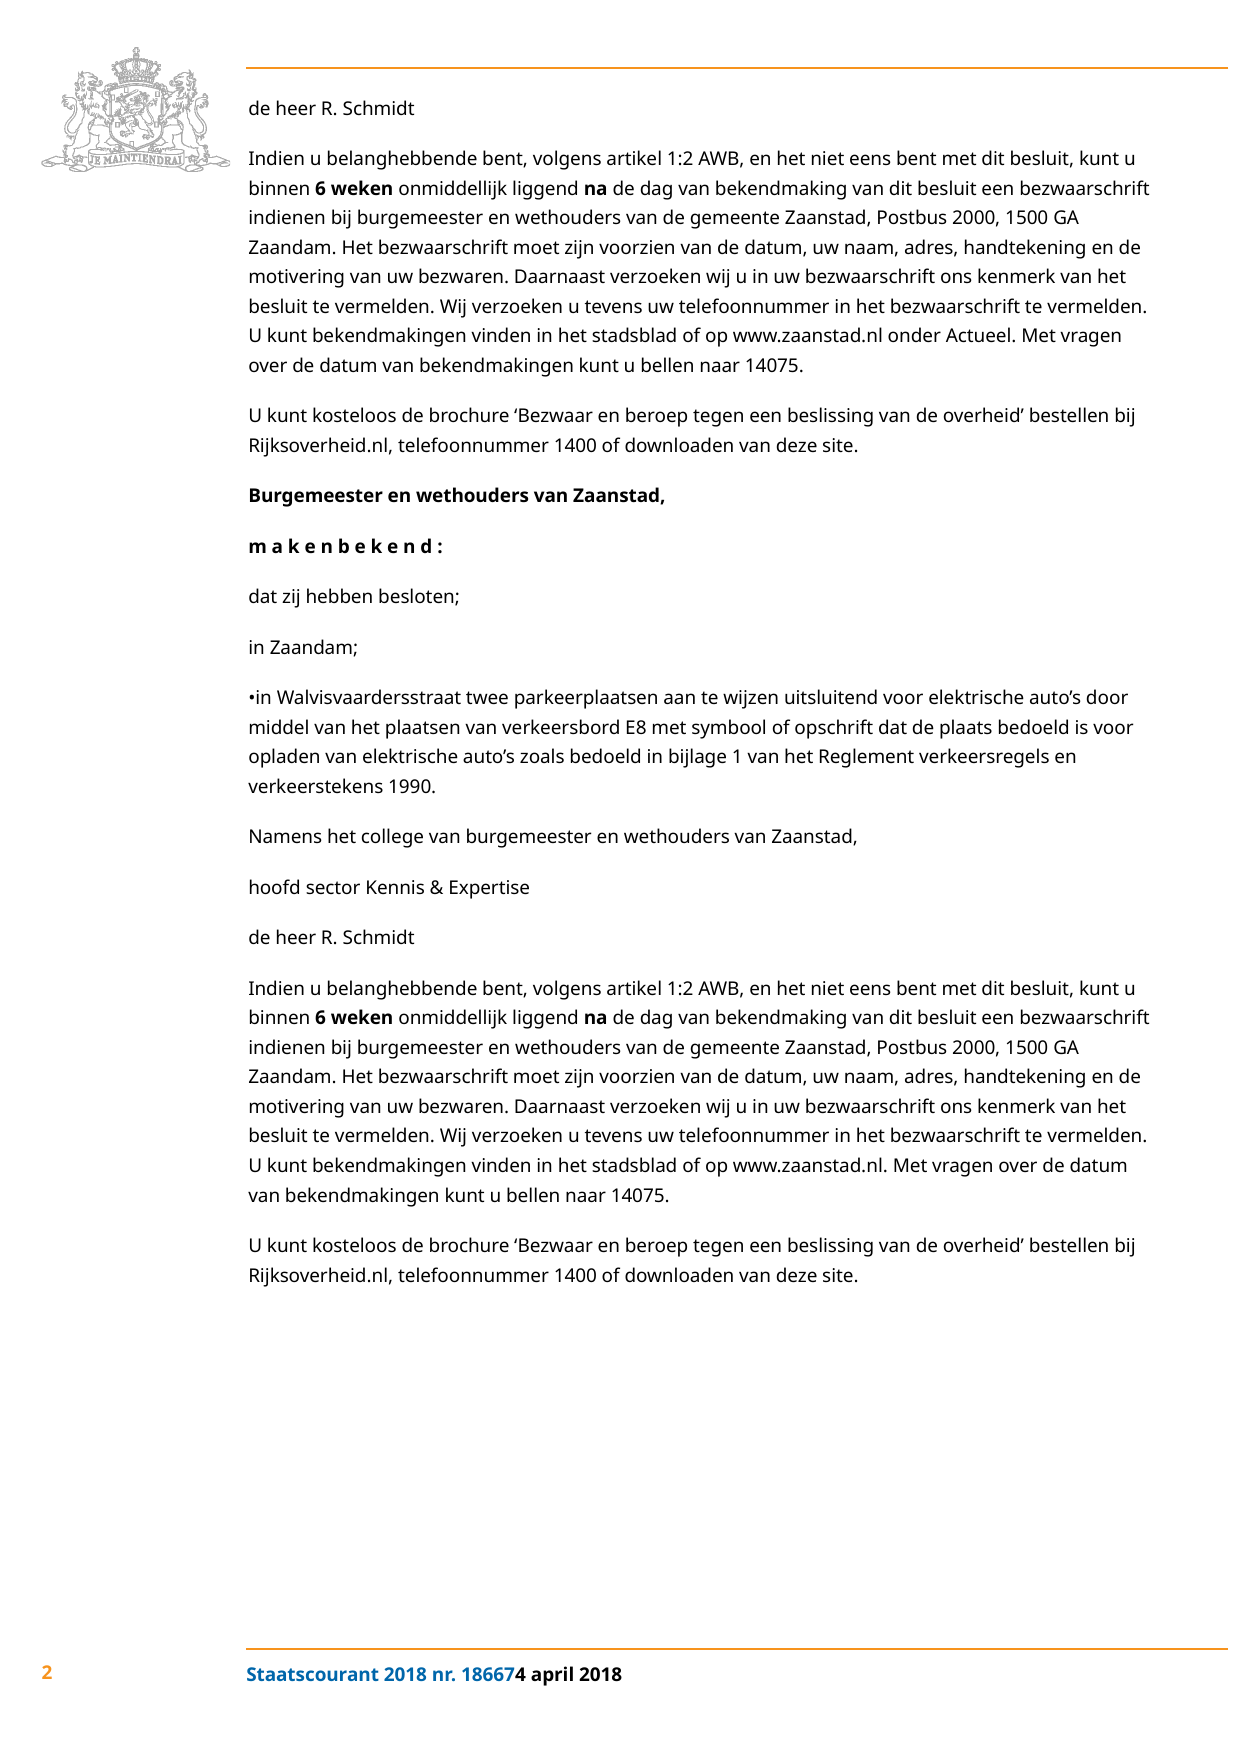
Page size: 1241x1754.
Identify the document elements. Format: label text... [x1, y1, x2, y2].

text Indien u belanghebbende bent, volgens artikel 1:2 AWB, en het niet eens bent met dit besluit, kunt u binnen 6 weken onmiddellijk liggend na de dag van bekendmaking van dit besluit een bezwaarschrift indienen bij burgemeester en wethouders van de gemeente Zaanstad, Postbus 2000, 1500 GA Zaandam. Het bezwaarschrift moet zijn voorzien van de datum, uw naam, adres, handtekening en de motivering van uw bezwaren. Daarnaast verzoeken wij u in uw bezwaarschrift ons kenmerk van het besluit te vermelden. Wij verzoeken u tevens uw telefoonnummer in het bezwaarschrift te vermelden. U kunt bekendmakingen vinden in het stadsblad of op www.zaanstad.nl onder Actueel. Met vragen over de datum van bekendmakingen kunt u bellen naar 14075. [248, 145, 1152, 378]
text dat zij hebben besloten; [248, 583, 1152, 609]
text de heer R. Schmidt [248, 924, 1152, 950]
text Namens het college van burgemeester en wethouders van Zaanstad, [248, 823, 1152, 849]
text U kunt kosteloos de brochure ‘Bezwaar en beroep tegen een beslissing van de overheid’ bestellen bij Rijksoverheid.nl, telefoonnummer 1400 of downloaden van deze site. [248, 1232, 1152, 1288]
text de heer R. Schmidt [248, 95, 1152, 121]
text Burgemeester en wethouders van Zaanstad, [248, 483, 1152, 508]
text in Zaandam; [248, 634, 1152, 660]
text m a k e n b e k e n d : [248, 533, 1152, 559]
text U kunt kosteloos de brochure ‘Bezwaar en beroep tegen een beslissing van de overheid’ bestellen bij Rijksoverheid.nl, telefoonnummer 1400 of downloaden van deze site. [248, 403, 1152, 458]
text Indien u belanghebbende bent, volgens artikel 1:2 AWB, en het niet eens bent met dit besluit, kunt u binnen 6 weken onmiddellijk liggend na de dag van bekendmaking van dit besluit een bezwaarschrift indienen bij burgemeester en wethouders van de gemeente Zaanstad, Postbus 2000, 1500 GA Zaandam. Het bezwaarschrift moet zijn voorzien van de datum, uw naam, adres, handtekening en de motivering van uw bezwaren. Daarnaast verzoeken wij u in uw bezwaarschrift ons kenmerk van het besluit te vermelden. Wij verzoeken u tevens uw telefoonnummer in het bezwaarschrift te vermelden. U kunt bekendmakingen vinden in het stadsblad of op www.zaanstad.nl. Met vragen over de datum van bekendmakingen kunt u bellen naar 14075. [248, 975, 1152, 1208]
text hoofd sector Kennis & Expertise [248, 874, 1152, 900]
picture [41, 47, 231, 172]
text •in Walvisvaardersstraat twee parkeerplaatsen aan te wijzen uitsluitend voor elektrische auto’s door middel van het plaatsen van verkeersbord E8 met symbool of opschrift dat de plaats bedoeld is voor opladen van elektrische auto’s zoals bedoeld in bijlage 1 van het Reglement verkeersregels en verkeerstekens 1990. [248, 684, 1152, 799]
